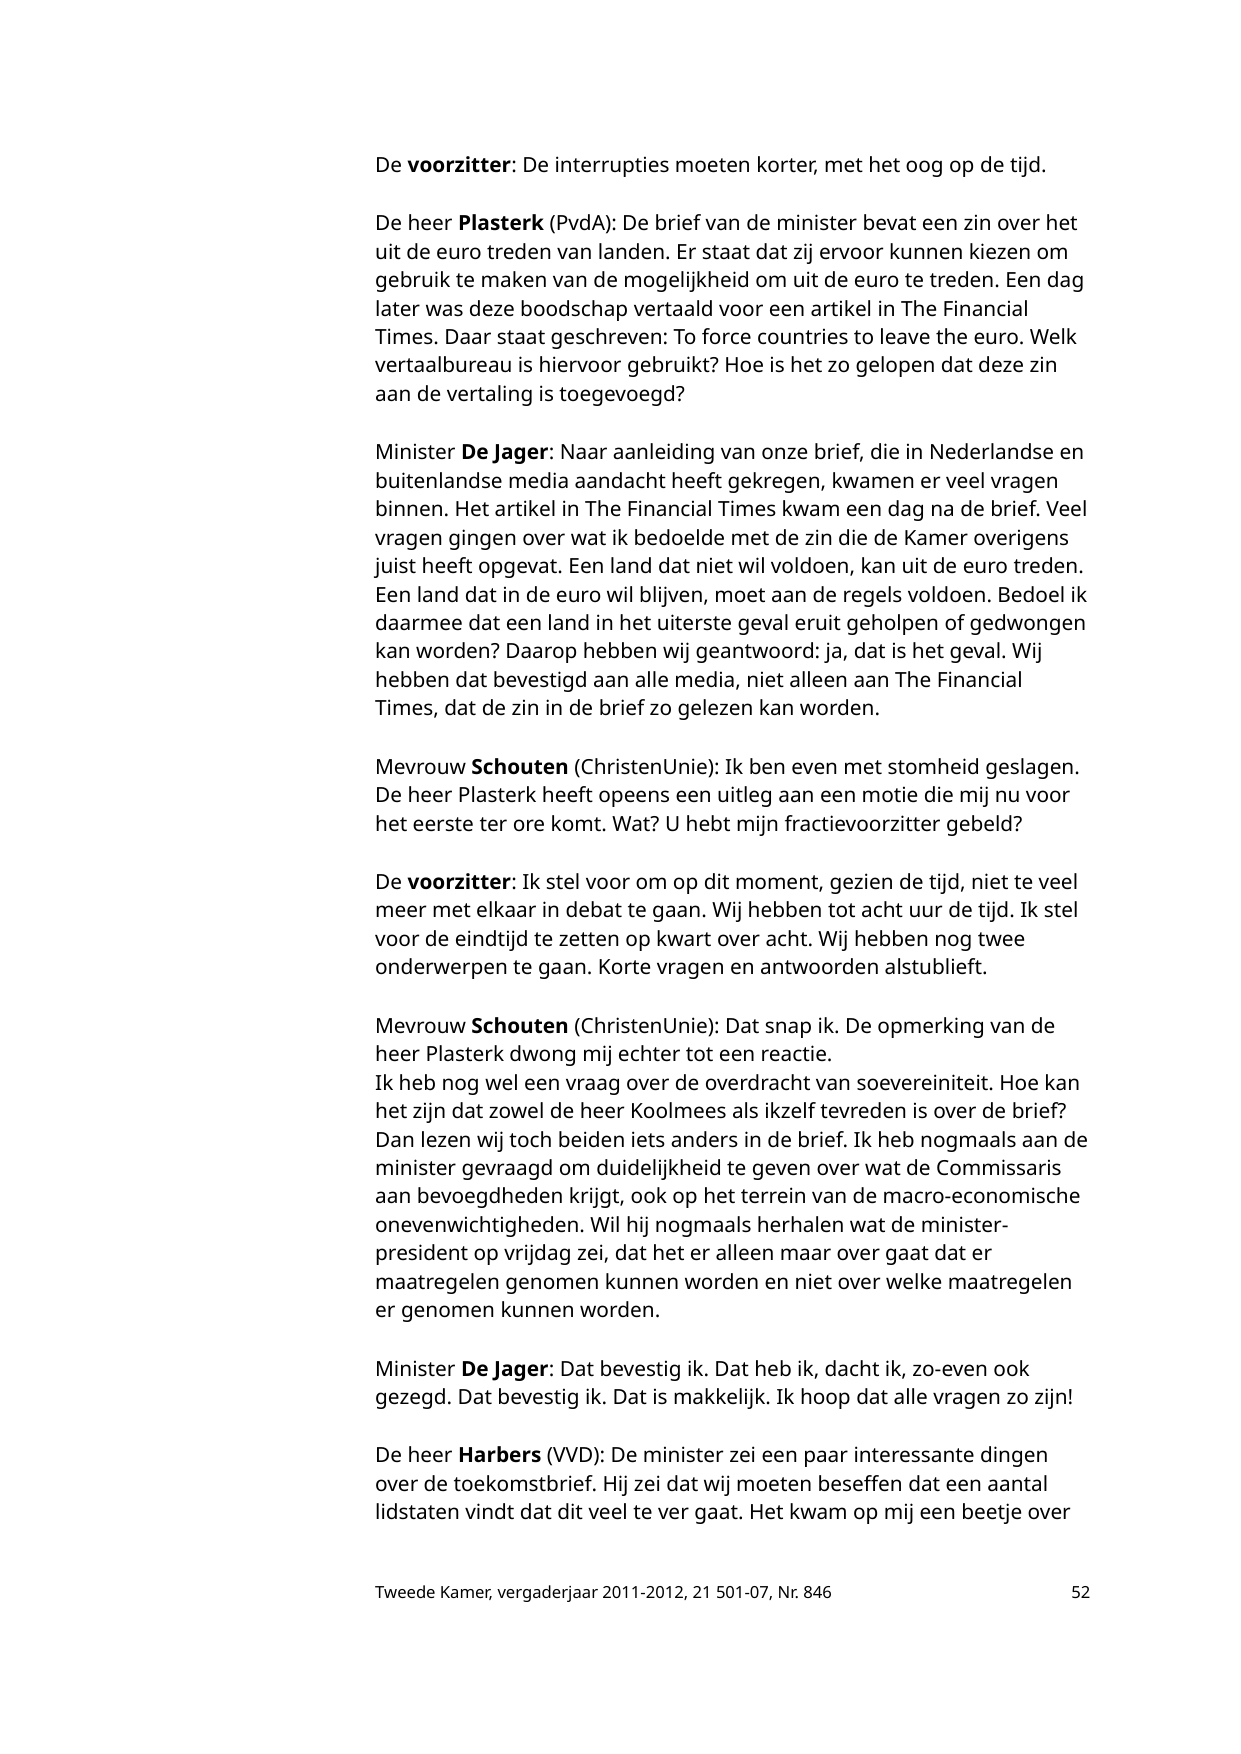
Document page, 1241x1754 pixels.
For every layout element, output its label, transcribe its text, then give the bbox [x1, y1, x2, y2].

text De heer Harbers (VVD): De minister zei een paar interessante dingen over de toekomstbrief. Hij zei dat wij moeten beseffen dat een aantal lidstaten vindt dat dit veel te ver gaat. Het kwam op mij een beetje over [375, 1441, 1090, 1526]
text De heer Plasterk (PvdA): De brief van de minister bevat een zin over het uit de euro treden van landen. Er staat dat zij ervoor kunnen kiezen om gebruik te maken van de mogelijkheid om uit de euro te treden. Een dag later was deze boodschap vertaald voor een artikel in The Financial Times. Daar staat geschreven: To force countries to leave the euro. Welk vertaalbureau is hiervoor gebruikt? Hoe is het zo gelopen dat deze zin aan de vertaling is toegevoegd? [375, 208, 1090, 407]
text De voorzitter: De interrupties moeten korter, met het oog op de tijd. [375, 150, 1090, 178]
text Minister De Jager: Dat bevestig ik. Dat heb ik, dacht ik, zo-even ook gezegd. Dat bevestig ik. Dat is makkelijk. Ik hoop dat alle vragen zo zijn! [375, 1354, 1090, 1411]
text De voorzitter: Ik stel voor om op dit moment, gezien de tijd, niet te veel meer met elkaar in debat te gaan. Wij hebben tot acht uur de tijd. Ik stel voor de eindtijd te zetten op kwart over acht. Wij hebben nog twee onderwerpen te gaan. Korte vragen en antwoorden alstublieft. [375, 867, 1090, 981]
text Mevrouw Schouten (ChristenUnie): Ik ben even met stomheid geslagen. De heer Plasterk heeft opeens een uitleg aan een motie die mij nu voor het eerste ter ore komt. Wat? U hebt mijn fractievoorzitter gebeld? [375, 752, 1090, 837]
text Ik heb nog wel een vraag over de overdracht van soevereiniteit. Hoe kan het zijn dat zowel de heer Koolmees als ikzelf tevreden is over de brief? Dan lezen wij toch beiden iets anders in de brief. Ik heb nogmaals aan de minister gevraagd om duidelijkheid te geven over wat de Commissaris aan bevoegdheden krijgt, ook op het terrein van de macro-economische onevenwichtigheden. Wil hij nogmaals herhalen wat de minister-president op vrijdag zei, dat het er alleen maar over gaat dat er maatregelen genomen kunnen worden en niet over welke maatregelen er genomen kunnen worden. [375, 1068, 1090, 1324]
text Mevrouw Schouten (ChristenUnie): Dat snap ik. De opmerking van de heer Plasterk dwong mij echter tot een reactie. [375, 1011, 1090, 1068]
text Minister De Jager: Naar aanleiding van onze brief, die in Nederlandse en buitenlandse media aandacht heeft gekregen, kwamen er veel vragen binnen. Het artikel in The Financial Times kwam een dag na de brief. Veel vragen gingen over wat ik bedoelde met de zin die de Kamer overigens juist heeft opgevat. Een land dat niet wil voldoen, kan uit de euro treden. Een land dat in de euro wil blijven, moet aan de regels voldoen. Bedoel ik daarmee dat een land in het uiterste geval eruit geholpen of gedwongen kan worden? Daarop hebben wij geantwoord: ja, dat is het geval. Wij hebben dat bevestigd aan alle media, niet alleen aan The Financial Times, dat de zin in de brief zo gelezen kan worden. [375, 437, 1090, 722]
